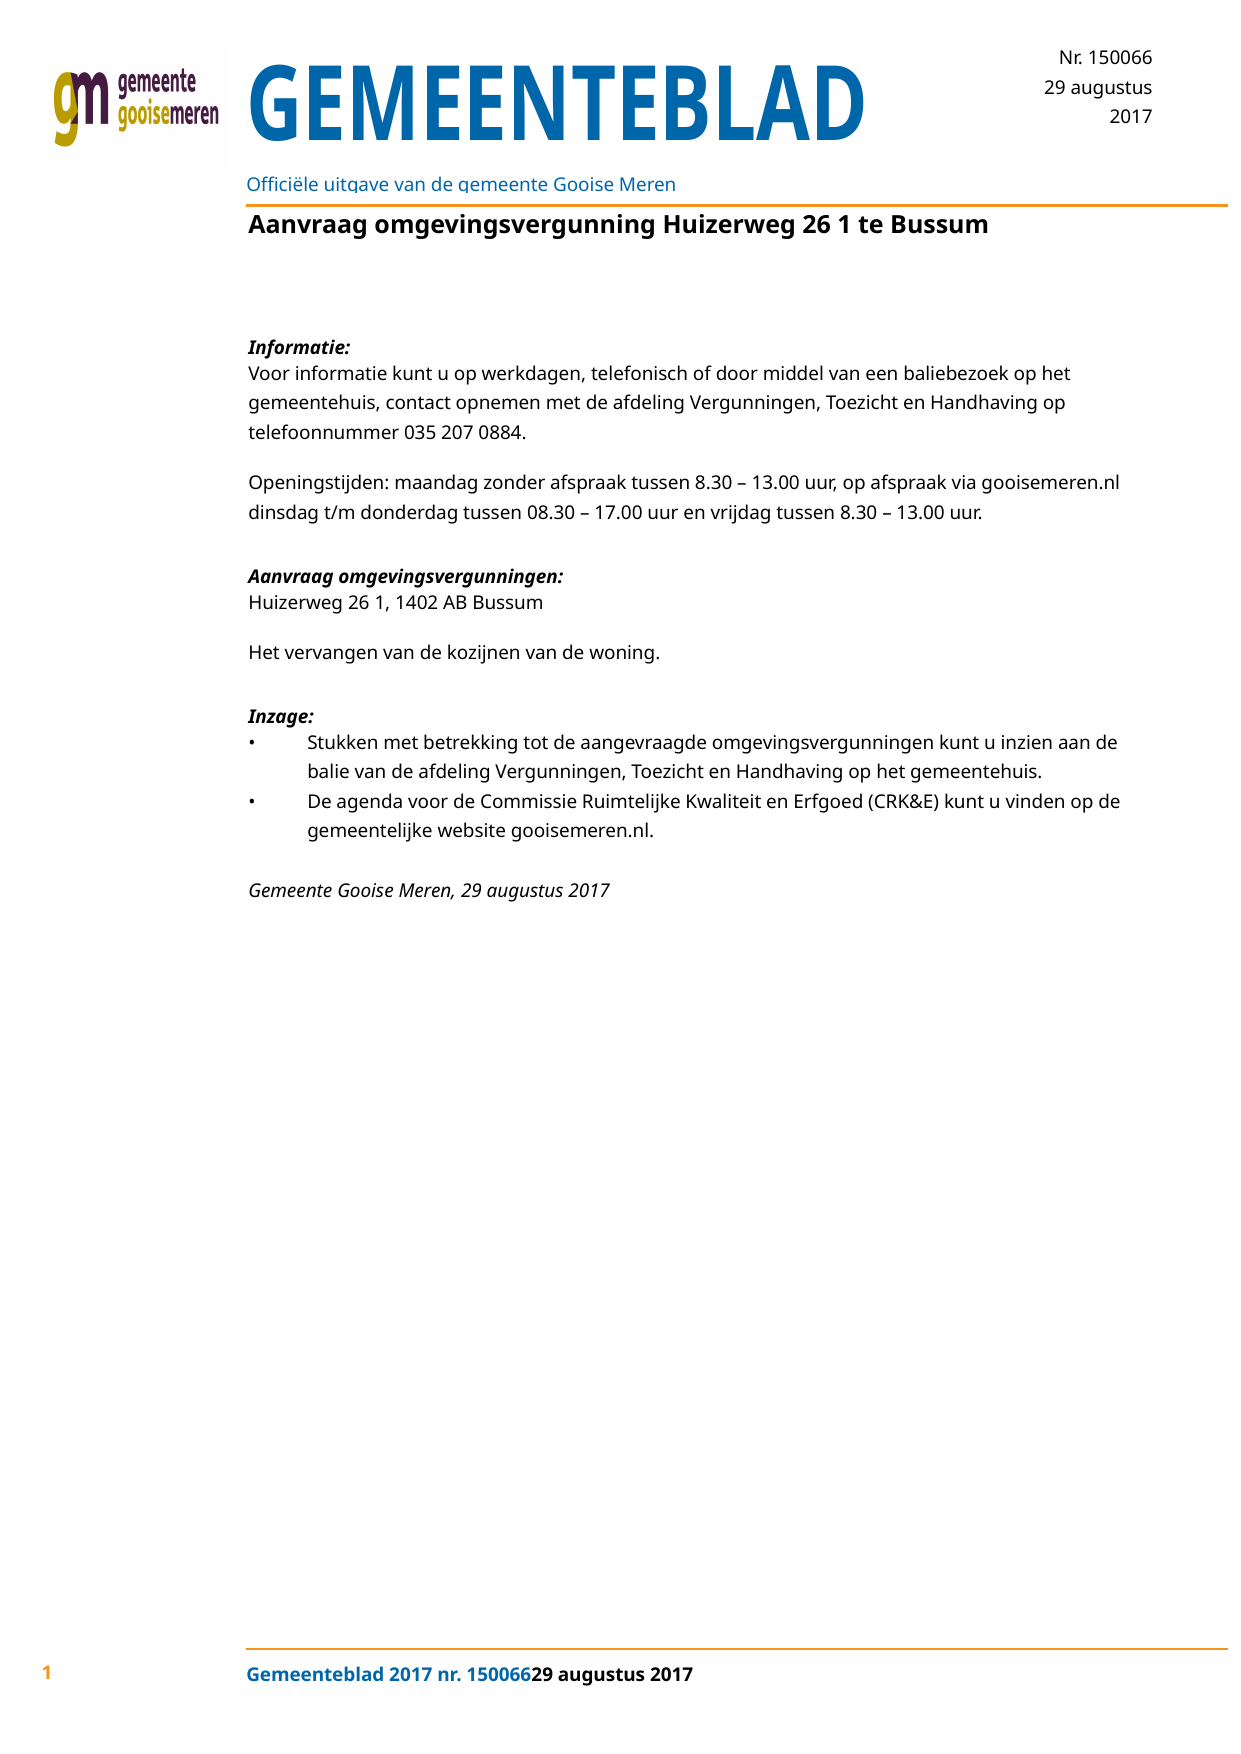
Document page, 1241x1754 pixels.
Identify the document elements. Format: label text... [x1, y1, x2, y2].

text Huizerweg 26 1, 1402 AB Bussum [248, 589, 1152, 614]
text Aanvraag omgevingsvergunningen: [248, 563, 1152, 589]
text Aanvraag omgevingsvergunning Huizerweg 26 1 te Bussum [248, 207, 1152, 241]
list De agenda voor de Commissie Ruimtelijke Kwaliteit en Erfgoed (CRK&E) kunt u vinden op de gemeentelijke website gooisemeren.nl. [248, 788, 1152, 843]
text Gemeente Gooise Meren, 29 augustus 2017 [248, 877, 1152, 903]
text Het vervangen van de kozijnen van de woning. [248, 639, 1152, 665]
text Inzage: [248, 703, 1152, 729]
text Informatie: [248, 334, 1152, 360]
picture [41, 47, 231, 172]
list Stukken met betrekking tot de aangevraagde omgevingsvergunningen kunt u inzien aan de balie van de afdeling Vergunningen, Toezicht en Handhaving op het gemeentehuis. [248, 729, 1152, 784]
text Voor informatie kunt u op werkdagen, telefonisch of door middel van een baliebezoek op het gemeentehuis, contact opnemen met de afdeling Vergunningen, Toezicht en Handhaving op telefoonnummer 035 207 0884. [248, 360, 1152, 445]
text Openingstijden: maandag zonder afspraak tussen 8.30 – 13.00 uur, op afspraak via gooisemeren.nl dinsdag t/m donderdag tussen 08.30 – 17.00 uur en vrijdag tussen 8.30 – 13.00 uur. [248, 469, 1152, 525]
